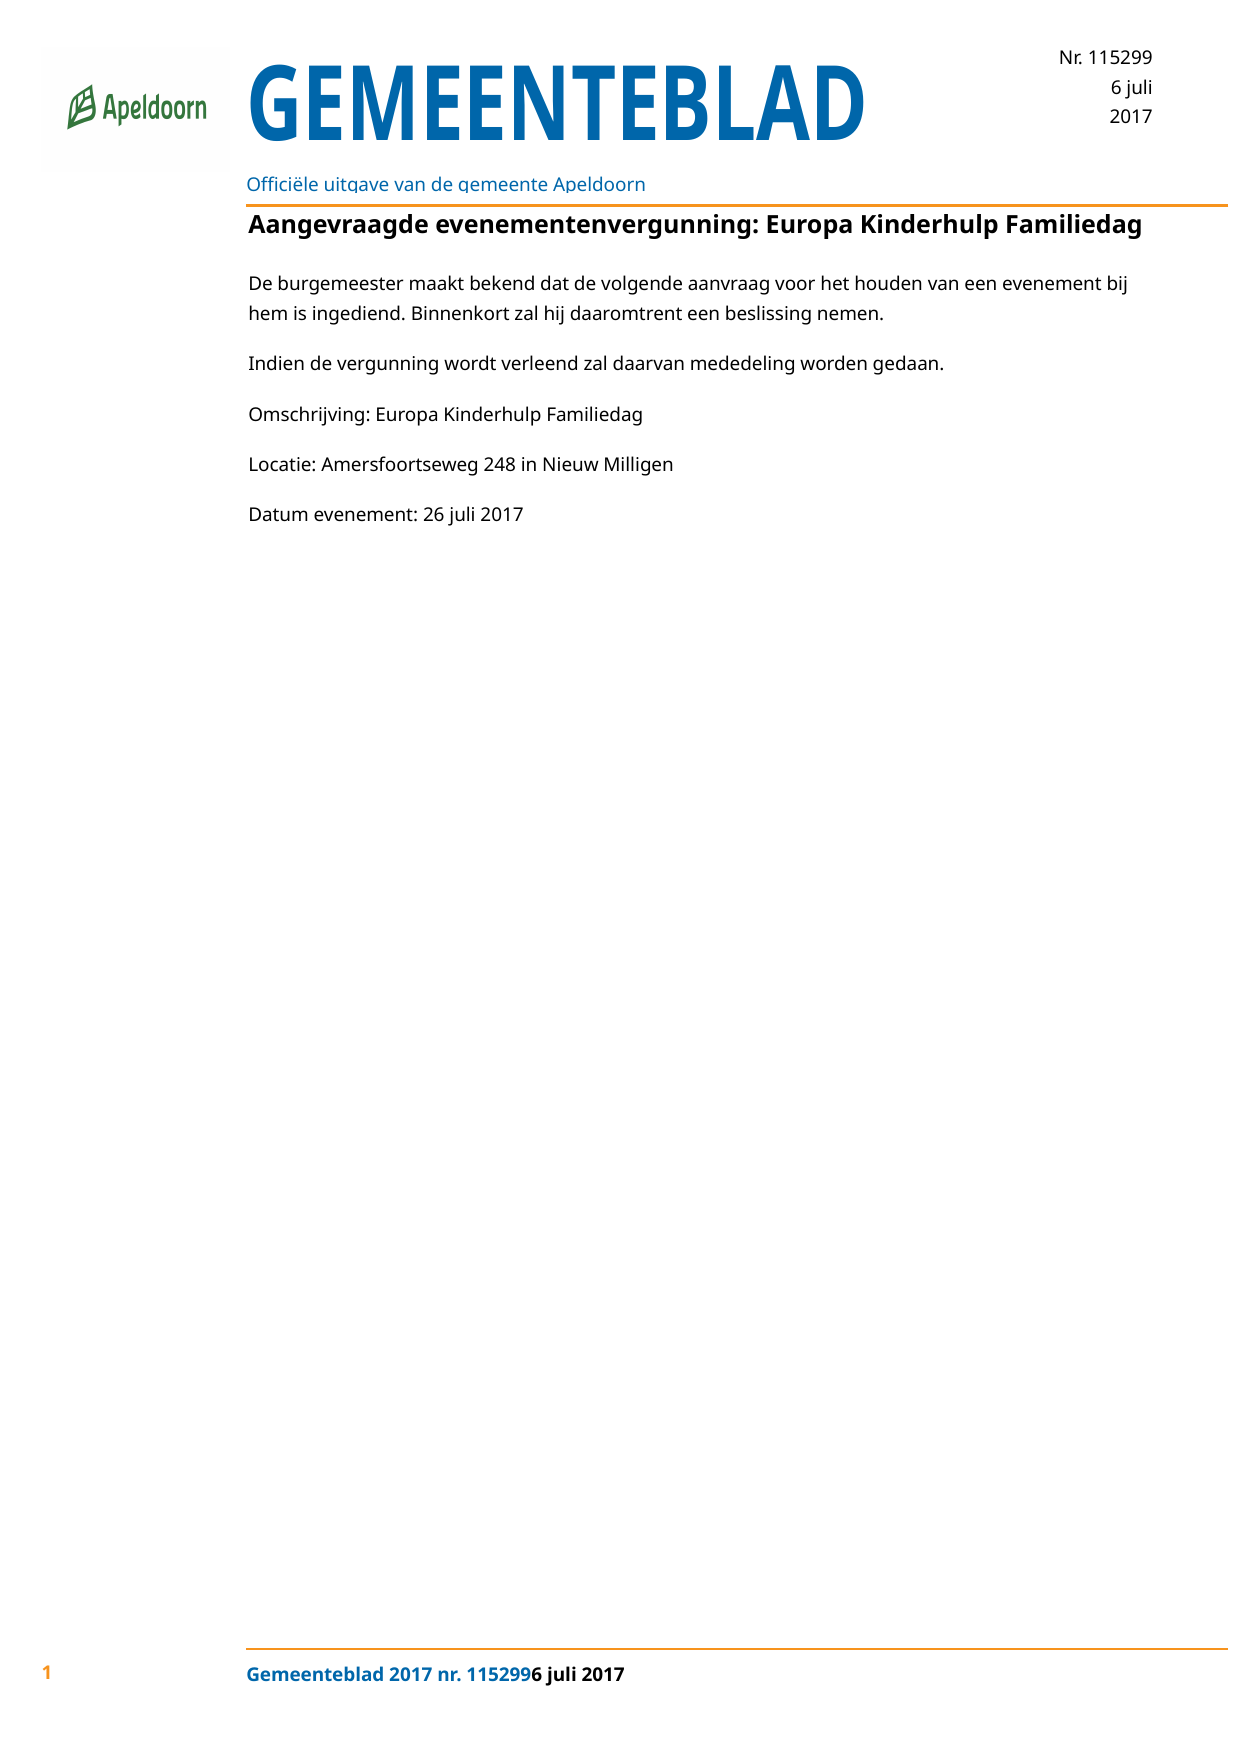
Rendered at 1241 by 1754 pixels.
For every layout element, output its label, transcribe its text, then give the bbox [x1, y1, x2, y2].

text Indien de vergunning wordt verleend zal daarvan mededeling worden gedaan. [248, 350, 1152, 376]
text Aangevraagde evenementenvergunning: Europa Kinderhulp Familiedag [248, 207, 1152, 241]
text Datum evenement: 26 juli 2017 [248, 502, 1152, 527]
picture [41, 47, 231, 172]
text Omschrijving: Europa Kinderhulp Familiedag [248, 401, 1152, 426]
text Locatie: Amersfoortseweg 248 in Nieuw Milligen [248, 451, 1152, 477]
text De burgemeester maakt bekend dat de volgende aanvraag voor het houden van een evenement bij hem is ingediend. Binnenkort zal hij daaromtrent een beslissing nemen. [248, 270, 1152, 326]
